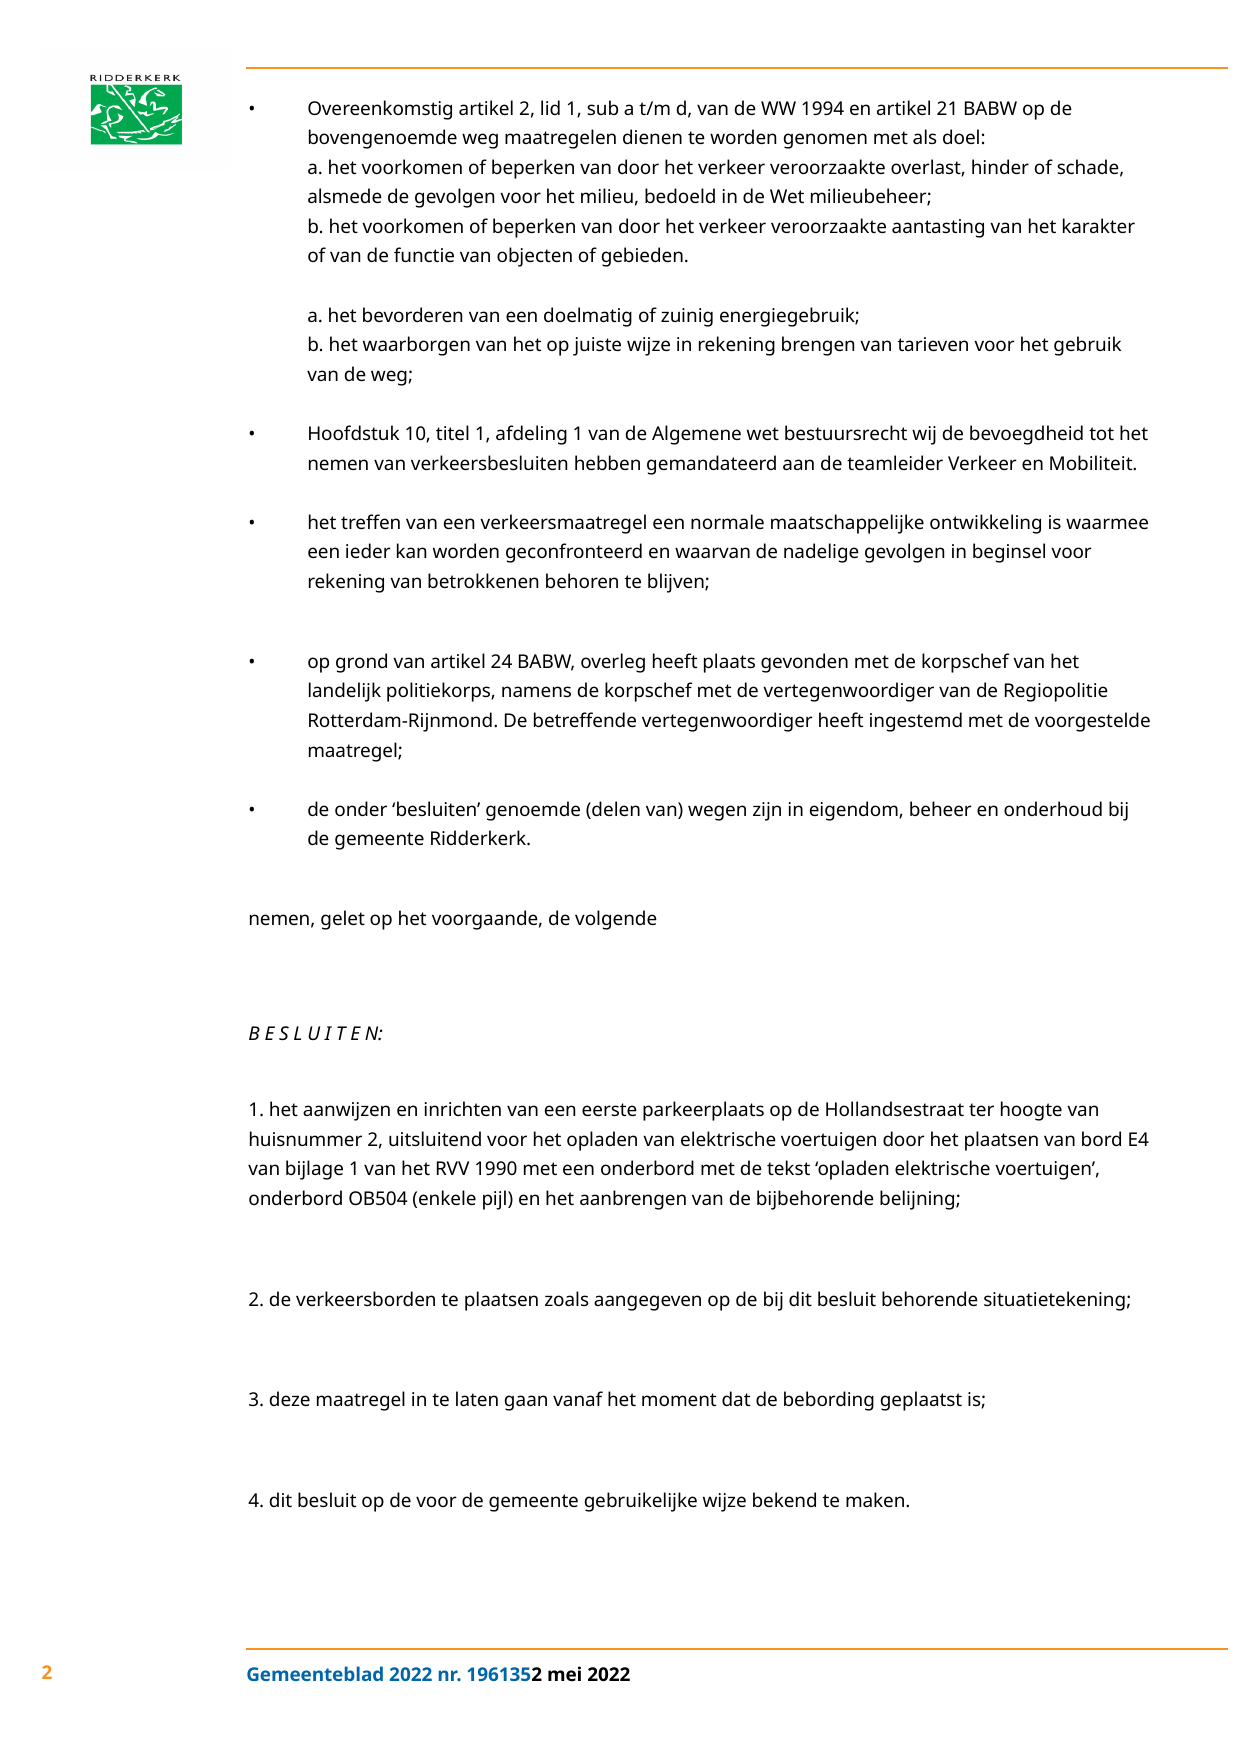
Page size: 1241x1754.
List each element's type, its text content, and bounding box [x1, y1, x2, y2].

text 4. dit besluit op de voor de gemeente gebruikelijke wijze bekend te maken. [248, 1487, 1152, 1513]
text 1. het aanwijzen en inrichten van een eerste parkeerplaats op de Hollandsestraat ter hoogte van huisnummer 2, uitsluitend voor het opladen van elektrische voertuigen door het plaatsen van bord E4 van bijlage 1 van het RVV 1990 met een onderbord met de tekst ‘opladen elektrische voertuigen’, onderbord OB504 (enkele pijl) en het aanbrengen van de bijbehorende belijning; [248, 1096, 1152, 1211]
text B E S L U I T E N: [248, 1020, 1152, 1046]
list Overeenkomstig artikel 2, lid 1, sub a t/m d, van de WW 1994 en artikel 21 BABW op de bovengenoemde weg maatregelen dienen te worden genomen met als doel: [248, 95, 1152, 150]
list Hoofdstuk 10, titel 1, afdeling 1 van de Algemene wet bestuursrecht wij de bevoegdheid tot het nemen van verkeersbesluiten hebben gemandateerd aan de teamleider Verkeer en Mobiliteit. [248, 420, 1152, 476]
text 3. deze maatregel in te laten gaan vanaf het moment dat de bebording geplaatst is; [248, 1387, 1152, 1412]
list b. het waarborgen van het op juiste wijze in rekening brengen van tarieven voor het gebruik van de weg; [248, 331, 1152, 387]
picture [41, 47, 231, 172]
list het treffen van een verkeersmaatregel een normale maatschappelijke ontwikkeling is waarmee een ieder kan worden geconfronteerd en waarvan de nadelige gevolgen in beginsel voor rekening van betrokkenen behoren te blijven; [248, 509, 1152, 594]
list de onder ‘besluiten’ genoemde (delen van) wegen zijn in eigendom, beheer en onderhoud bij de gemeente Ridderkerk. [248, 796, 1152, 851]
list op grond van artikel 24 BABW, overleg heeft plaats gevonden met de korpschef van het landelijk politiekorps, namens de korpschef met de vertegenwoordiger van de Regiopolitie Rotterdam-Rijnmond. De betreffende vertegenwoordiger heeft ingestemd met de voorgestelde maatregel; [248, 648, 1152, 763]
list a. het voorkomen of beperken van door het verkeer veroorzaakte overlast, hinder of schade, alsmede de gevolgen voor het milieu, bedoeld in de Wet milieubeheer; [248, 154, 1152, 209]
list a. het bevorderen van een doelmatig of zuinig energiegebruik; [248, 302, 1152, 328]
text 2. de verkeersborden te plaatsen zoals aangegeven op de bij dit besluit behorende situatietekening; [248, 1286, 1152, 1311]
text nemen, gelet op het voorgaande, de volgende [248, 906, 1152, 931]
list b. het voorkomen of beperken van door het verkeer veroorzaakte aantasting van het karakter of van de functie van objecten of gebieden. [248, 213, 1152, 268]
